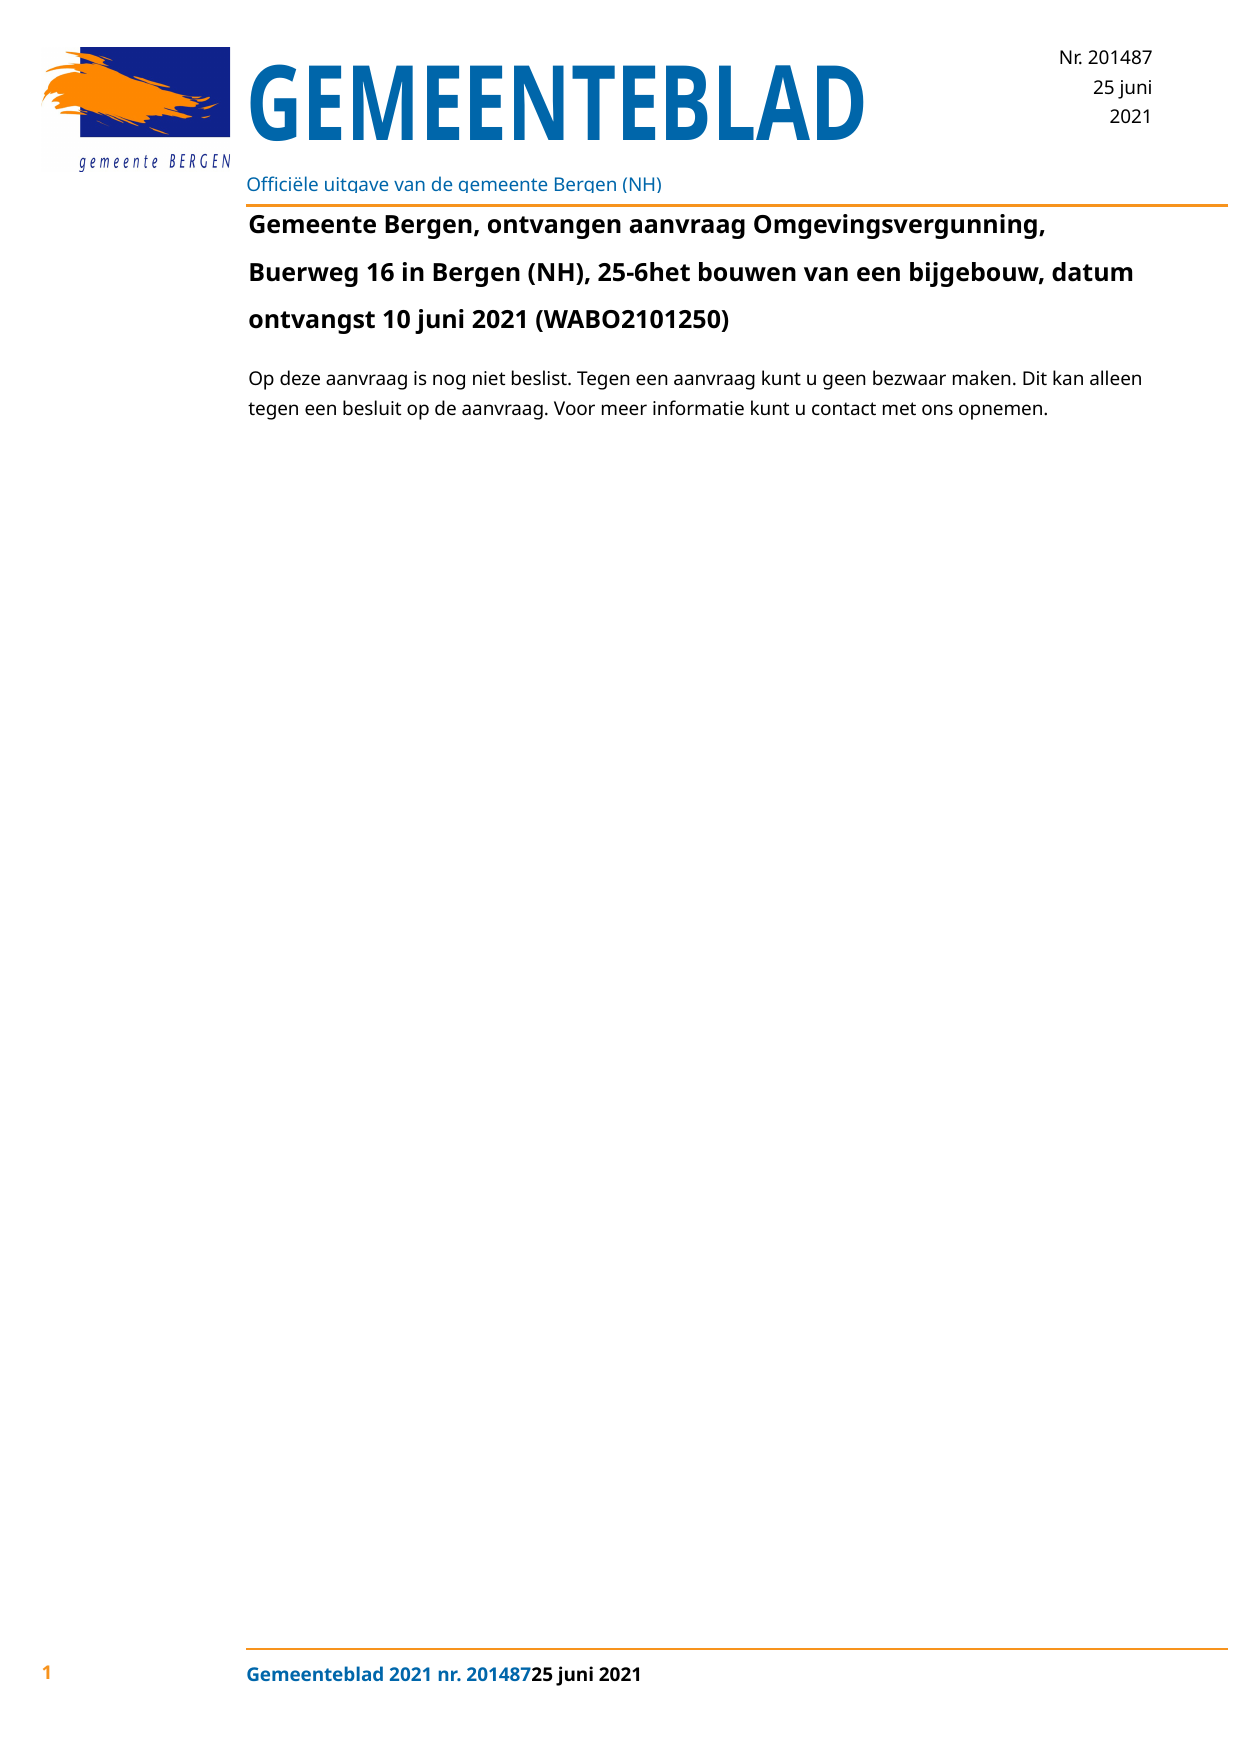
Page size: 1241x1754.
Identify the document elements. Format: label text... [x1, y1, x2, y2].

text Op deze aanvraag is nog niet beslist. Tegen een aanvraag kunt u geen bezwaar maken. Dit kan alleen tegen een besluit op de aanvraag. Voor meer informatie kunt u contact met ons opnemen. [248, 366, 1152, 421]
picture [41, 47, 231, 172]
text Gemeente Bergen, ontvangen aanvraag Omgevingsvergunning, Buerweg 16 in Bergen (NH), 25-6het bouwen van een bijgebouw, datum ontvangst 10 juni 2021 (WABO2101250) [248, 207, 1152, 336]
